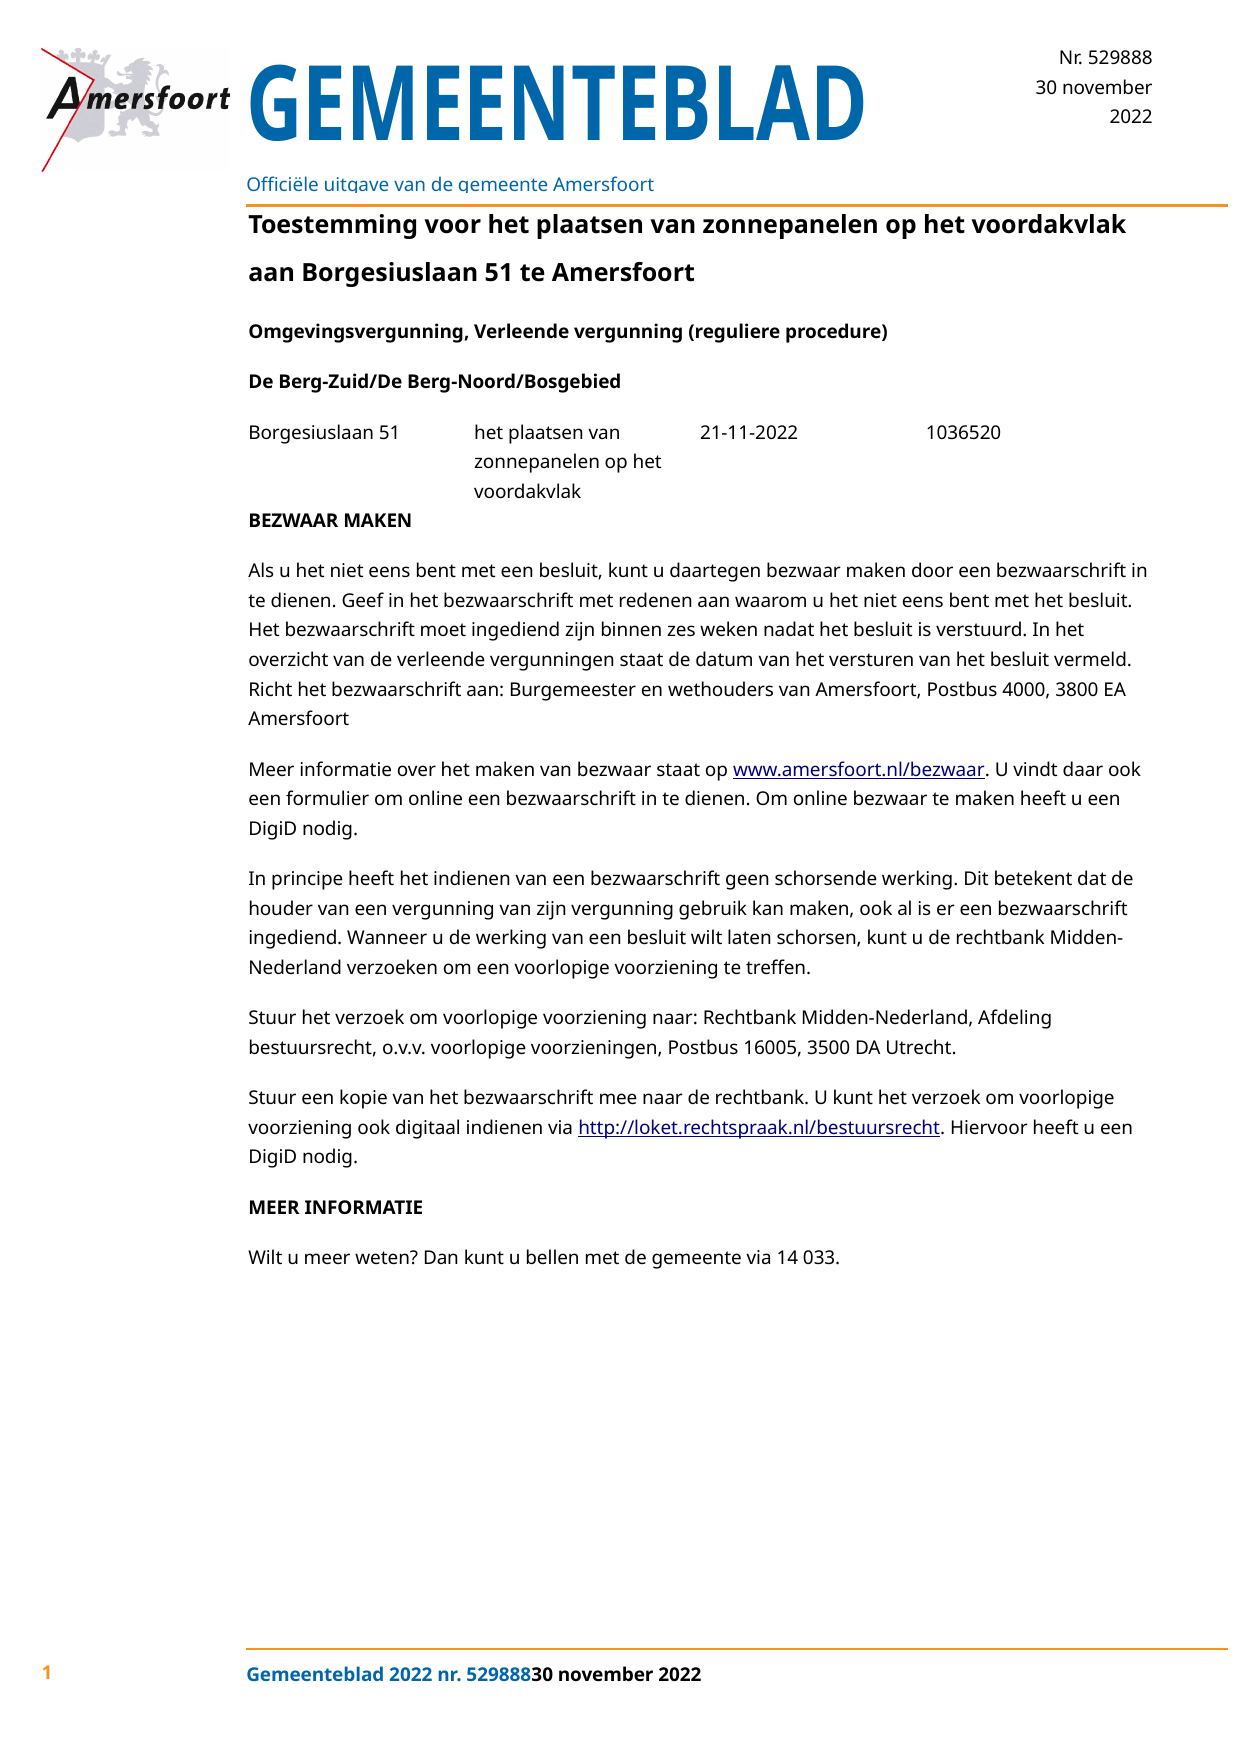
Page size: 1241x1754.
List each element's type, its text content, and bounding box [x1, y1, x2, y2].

table_header 21-11-2022 [700, 419, 926, 504]
text Omgevingsvergunning, Verleende vergunning (reguliere procedure) [248, 318, 1152, 344]
text Stuur een kopie van het bezwaarschrift mee naar de rechtbank. U kunt het verzoek om voorlopige voorziening ook digitaal indienen via http://loket.rechtspraak.nl/bestuursrecht. Hiervoor heeft u een DigiD nodig. [248, 1084, 1152, 1169]
text Als u het niet eens bent met een besluit, kunt u daartegen bezwaar maken door een bezwaarschrift in te dienen. Geef in het bezwaarschrift met redenen aan waarom u het niet eens bent met het besluit. Het bezwaarschrift moet ingediend zijn binnen zes weken nadat het besluit is verstuurd. In het overzicht van de verleende vergunningen staat de datum van het versturen van het besluit vermeld. Richt het bezwaarschrift aan: Burgemeester en wethouders van Amersfoort, Postbus 4000, 3800 EA Amersfoort [248, 557, 1152, 731]
text De Berg-Zuid/De Berg-Noord/Bosgebied [248, 368, 1152, 394]
text Stuur het verzoek om voorlopige voorziening naar: Rechtbank Midden-Nederland, Afdeling bestuursrecht, o.v.v. voorlopige voorzieningen, Postbus 16005, 3500 DA Utrecht. [248, 1004, 1152, 1060]
text BEZWAAR MAKEN [248, 507, 1152, 533]
text In principe heeft het indienen van een bezwaarschrift geen schorsende werking. Dit betekent dat de houder van een vergunning van zijn vergunning gebruik kan maken, ook al is er een bezwaarschrift ingediend. Wanneer u de werking van een besluit wilt laten schorsen, kunt u de rechtbank Midden-Nederland verzoeken om een voorlopige voorziening te treffen. [248, 865, 1152, 980]
text Meer informatie over het maken van bezwaar staat op www.amersfoort.nl/bezwaar. U vindt daar ook een formulier om online een bezwaarschrift in te dienen. Om online bezwaar te maken heeft u een DigiD nodig. [248, 756, 1152, 841]
table_header Borgesiuslaan 51 [248, 419, 474, 504]
table_header 1036520 [926, 419, 1152, 504]
text MEER INFORMATIE [248, 1194, 1152, 1220]
table_header het plaatsen van zonnepanelen op het voordakvlak [474, 419, 700, 504]
picture [41, 47, 231, 172]
text Wilt u meer weten? Dan kunt u bellen met de gemeente via 14 033. [248, 1244, 1152, 1270]
text Toestemming voor het plaatsen van zonnepanelen op het voordakvlak aan Borgesiuslaan 51 te Amersfoort [248, 207, 1152, 288]
